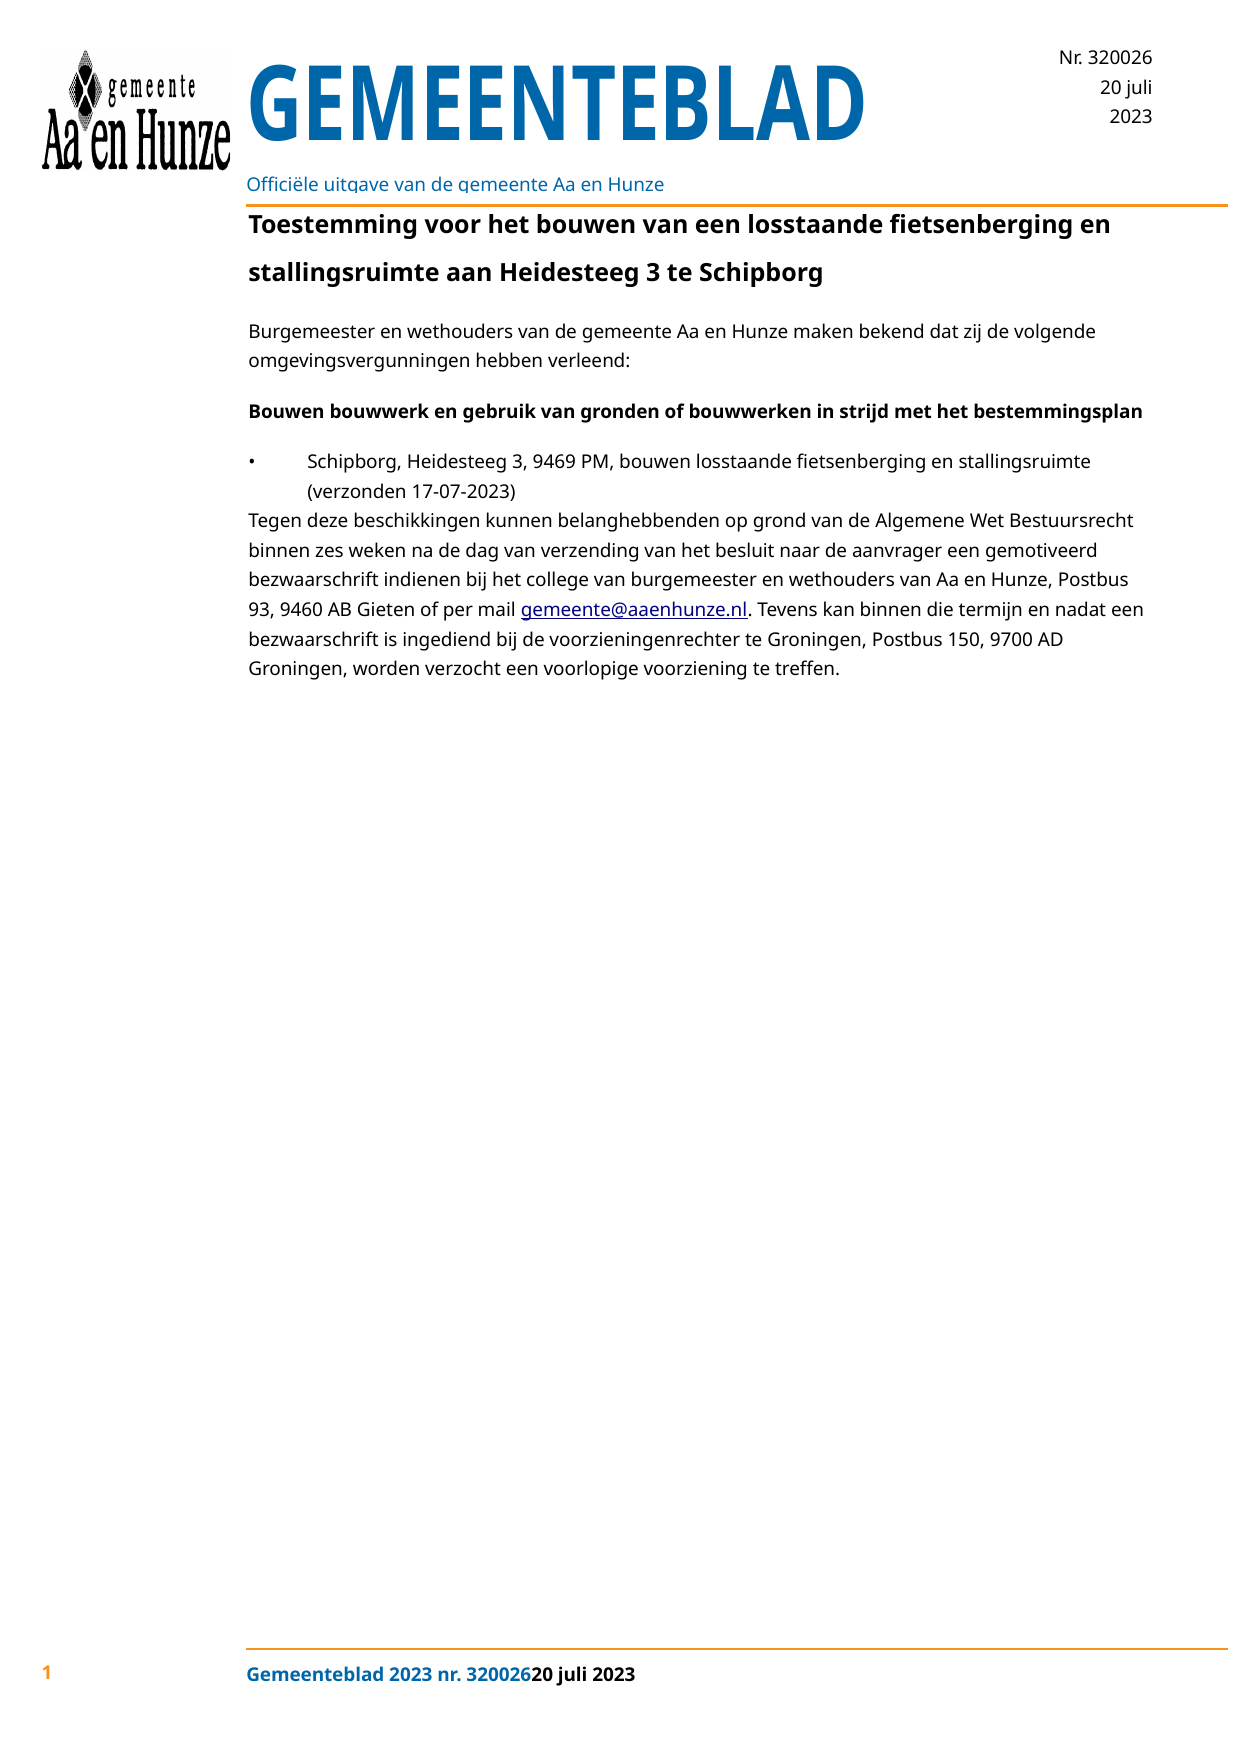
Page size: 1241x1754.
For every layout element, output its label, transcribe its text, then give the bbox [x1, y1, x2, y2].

text Toestemming voor het bouwen van een losstaande fietsenberging en stallingsruimte aan Heidesteeg 3 te Schipborg [248, 207, 1152, 288]
picture [41, 47, 231, 172]
text Bouwen bouwwerk en gebruik van gronden of bouwwerken in strijd met het bestemmingsplan [248, 398, 1152, 424]
text Tegen deze beschikkingen kunnen belanghebbenden op grond van de Algemene Wet Bestuursrecht binnen zes weken na de dag van verzending van het besluit naar de aanvrager een gemotiveerd bezwaarschrift indienen bij het college van burgemeester en wethouders van Aa en Hunze, Postbus 93, 9460 AB Gieten of per mail gemeente@aaenhunze.nl. Tevens kan binnen die termijn en nadat een bezwaarschrift is ingediend bij de voorzieningenrechter te Groningen, Postbus 150, 9700 AD Groningen, worden verzocht een voorlopige voorziening te treffen. [248, 507, 1152, 681]
list Schipborg, Heidesteeg 3, 9469 PM, bouwen losstaande fietsenberging en stallingsruimte (verzonden 17-07-2023) [248, 448, 1152, 504]
text Burgemeester en wethouders van de gemeente Aa en Hunze maken bekend dat zij de volgende omgevingsvergunningen hebben verleend: [248, 318, 1152, 373]
